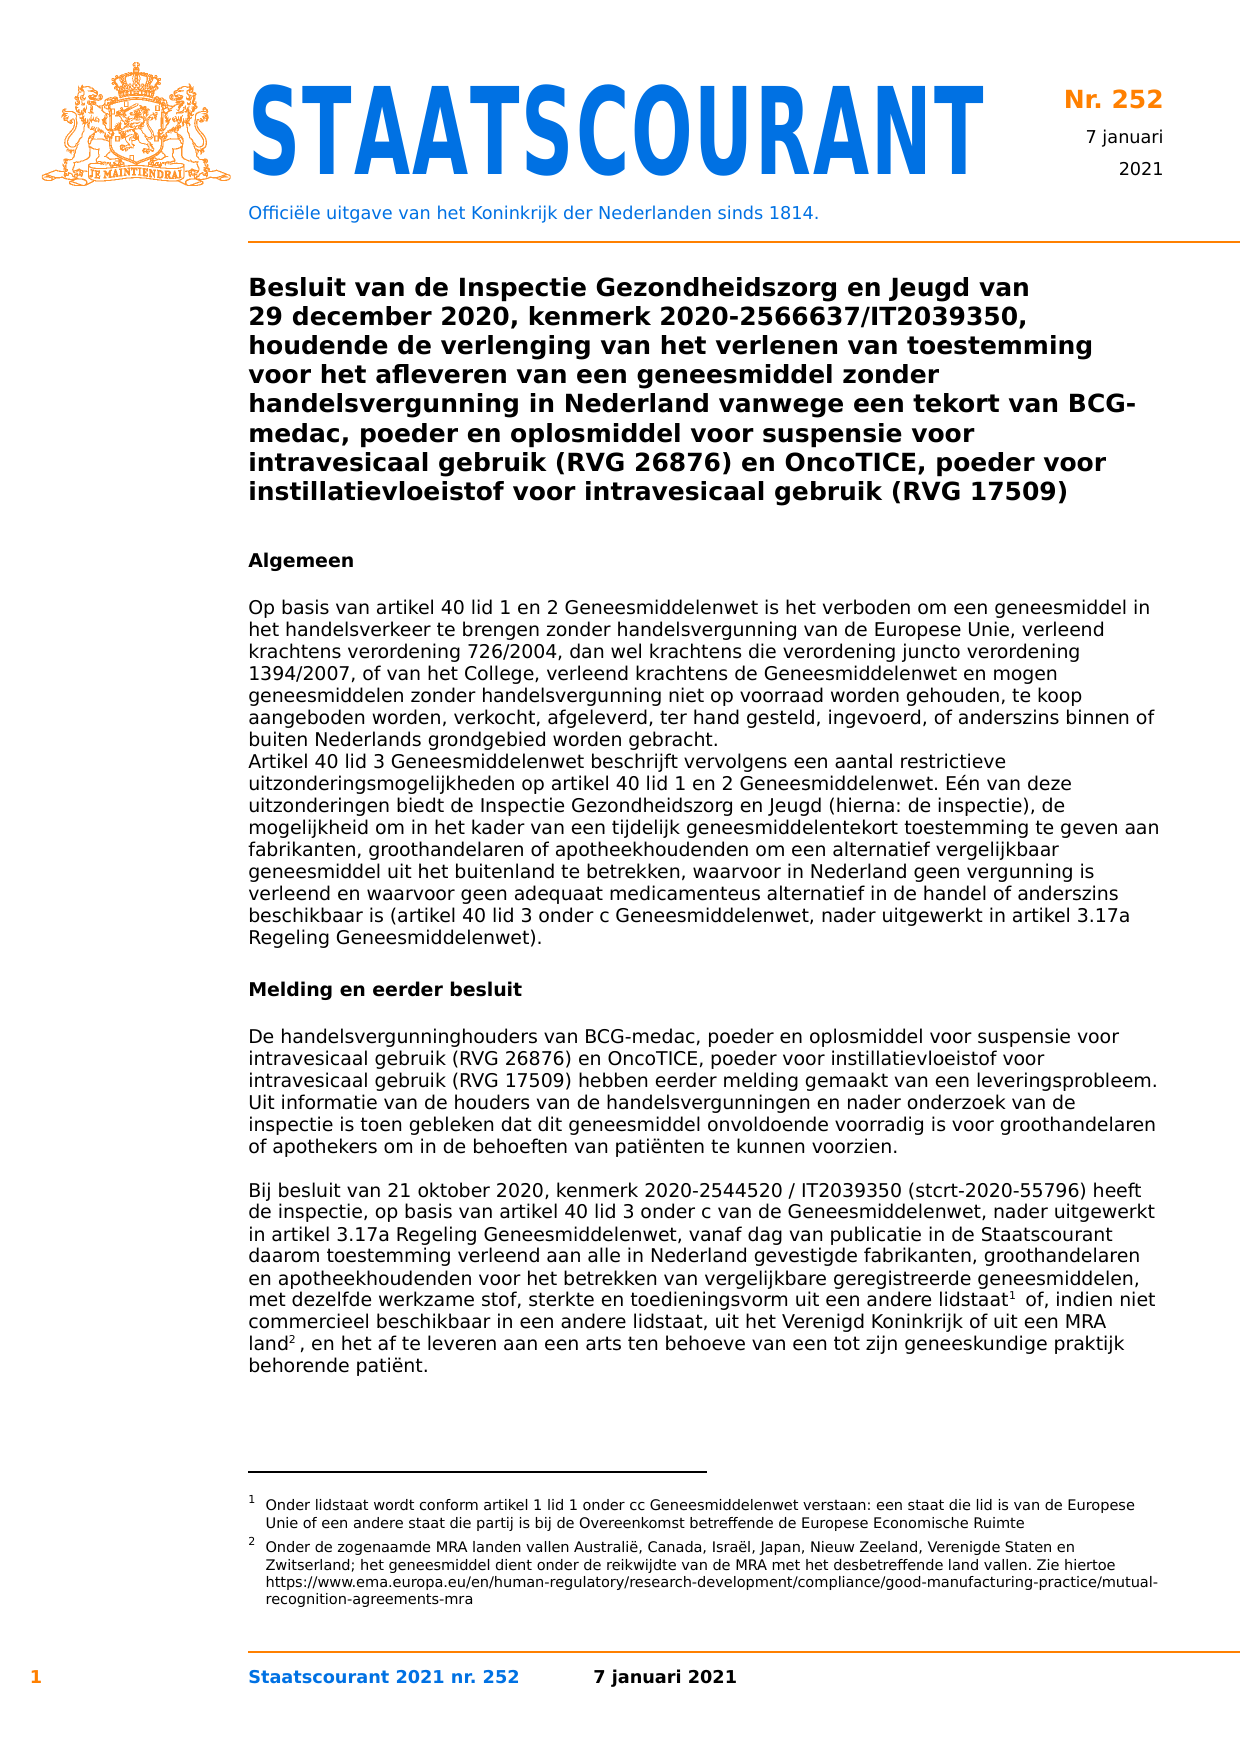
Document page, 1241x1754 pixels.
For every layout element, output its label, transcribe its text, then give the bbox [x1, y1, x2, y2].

picture [41, 62, 231, 186]
table_header [25, 62, 248, 241]
subtitle Algemeen [248, 550, 1163, 572]
text Op basis van artikel 40 lid 1 en 2 Geneesmiddelenwet is het verboden om een geneesmiddel in het handelsverkeer te brengen zonder handelsvergunning van de Europese Unie, verleend krachtens verordening 726/2004, dan wel krachtens die verordening juncto verordening 1394/2007, of van het College, verleend krachtens de Geneesmiddelenwet en mogen geneesmiddelen zonder handelsvergunning niet op voorraad worden gehouden, te koop aangeboden worden, verkocht, afgeleverd, ter hand gesteld, ingevoerd, of anderszins binnen of buiten Nederlands grondgebied worden gebracht. [248, 597, 1163, 751]
text Artikel 40 lid 3 Geneesmiddelenwet beschrijft vervolgens een aantal restrictieve uitzonderingsmogelijkheden op artikel 40 lid 1 en 2 Geneesmiddelenwet. Eén van deze uitzonderingen biedt de Inspectie Gezondheidszorg en Jeugd (hierna: de inspectie), de mogelijkheid om in het kader van een tijdelijk geneesmiddelentekort toestemming te geven aan fabrikanten, groothandelaren of apotheekhoudenden om een alternatief vergelijkbaar geneesmiddel uit het buitenland te betrekken, waarvoor in Nederland geen vergunning is verleend en waarvoor geen adequaat medicamenteus alternatief in de handel of anderszins beschikbaar is (artikel 40 lid 3 onder c Geneesmiddelenwet, nader uitgewerkt in artikel 3.17a Regeling Geneesmiddelenwet). [248, 751, 1163, 949]
table_cell 7 januari [998, 121, 1240, 153]
table_header Nr. 252 [998, 62, 1240, 121]
text Bij besluit van 21 oktober 2020, kenmerk 2020-2544520 / IT2039350 (stcrt-2020-55796) heeft de inspectie, op basis van artikel 40 lid 3 onder c van de Geneesmiddelenwet, nader uitgewerkt in artikel 3.17a Regeling Geneesmiddelenwet, vanaf dag van publicatie in de Staatscourant daarom toestemming verleend aan alle in Nederland gevestigde fabrikanten, groothandelaren en apotheekhoudenden voor het betrekken van vergelijkbare geregistreerde geneesmiddelen, met dezelfde werkzame stof, sterkte en toedieningsvorm uit een andere lidstaat of, indien niet commercieel beschikbaar in een andere lidstaat, uit het Verenigd Koninkrijk of uit een MRA land, en het af te leveren aan een arts ten behoeve van een tot zijn geneeskundige praktijk behorende patiënt. [248, 1179, 1163, 1377]
text Onder lidstaat wordt conform artikel 1 lid 1 onder cc Geneesmiddelenwet verstaan: een staat die lid is van de Europese Unie of een andere staat die partij is bij de Overeenkomst betreffende de Europese Economische Ruimte [248, 1493, 1163, 1532]
table_header STAATSCOURANT [248, 62, 998, 203]
table_cell Officiële uitgave van het Koninkrijk der Nederlanden sinds 1814. [248, 203, 1240, 241]
table_cell 2021 [998, 153, 1240, 203]
subtitle Besluit van de Inspectie Gezondheidszorg en Jeugd van 29 december 2020, kenmerk 2020-2566637/IT2039350, houdende de verlenging van het verlenen van toestemming voor het afleveren van een geneesmiddel zonder handelsvergunning in Nederland vanwege een tekort van BCG-medac, poeder en oplosmiddel voor suspensie voor intravesicaal gebruik (RVG 26876) en OncoTICE, poeder voor instillatievloeistof voor intravesicaal gebruik (RVG 17509) [248, 273, 1163, 506]
subtitle Melding en eerder besluit [248, 979, 1163, 1001]
text Onder de zogenaamde MRA landen vallen Australië, Canada, Israël, Japan, Nieuw Zeeland, Verenigde Staten en Zwitserland; het geneesmiddel dient onder de reikwijdte van de MRA met het desbetreffende land vallen. Zie hiertoe https://www.ema.europa.eu/en/human-regulatory/research-development/compliance/good-manufacturing-practice/mutual-recognition-agreements-mra [248, 1535, 1163, 1608]
text De handelsvergunninghouders van BCG-medac, poeder en oplosmiddel voor suspensie voor intravesicaal gebruik (RVG 26876) en OncoTICE, poeder voor instillatievloeistof voor intravesicaal gebruik (RVG 17509) hebben eerder melding gemaakt van een leveringsprobleem. Uit informatie van de houders van de handelsvergunningen en nader onderzoek van de inspectie is toen gebleken dat dit geneesmiddel onvoldoende voorradig is voor groothandelaren of apothekers om in de behoeften van patiënten te kunnen voorzien. [248, 1026, 1163, 1158]
